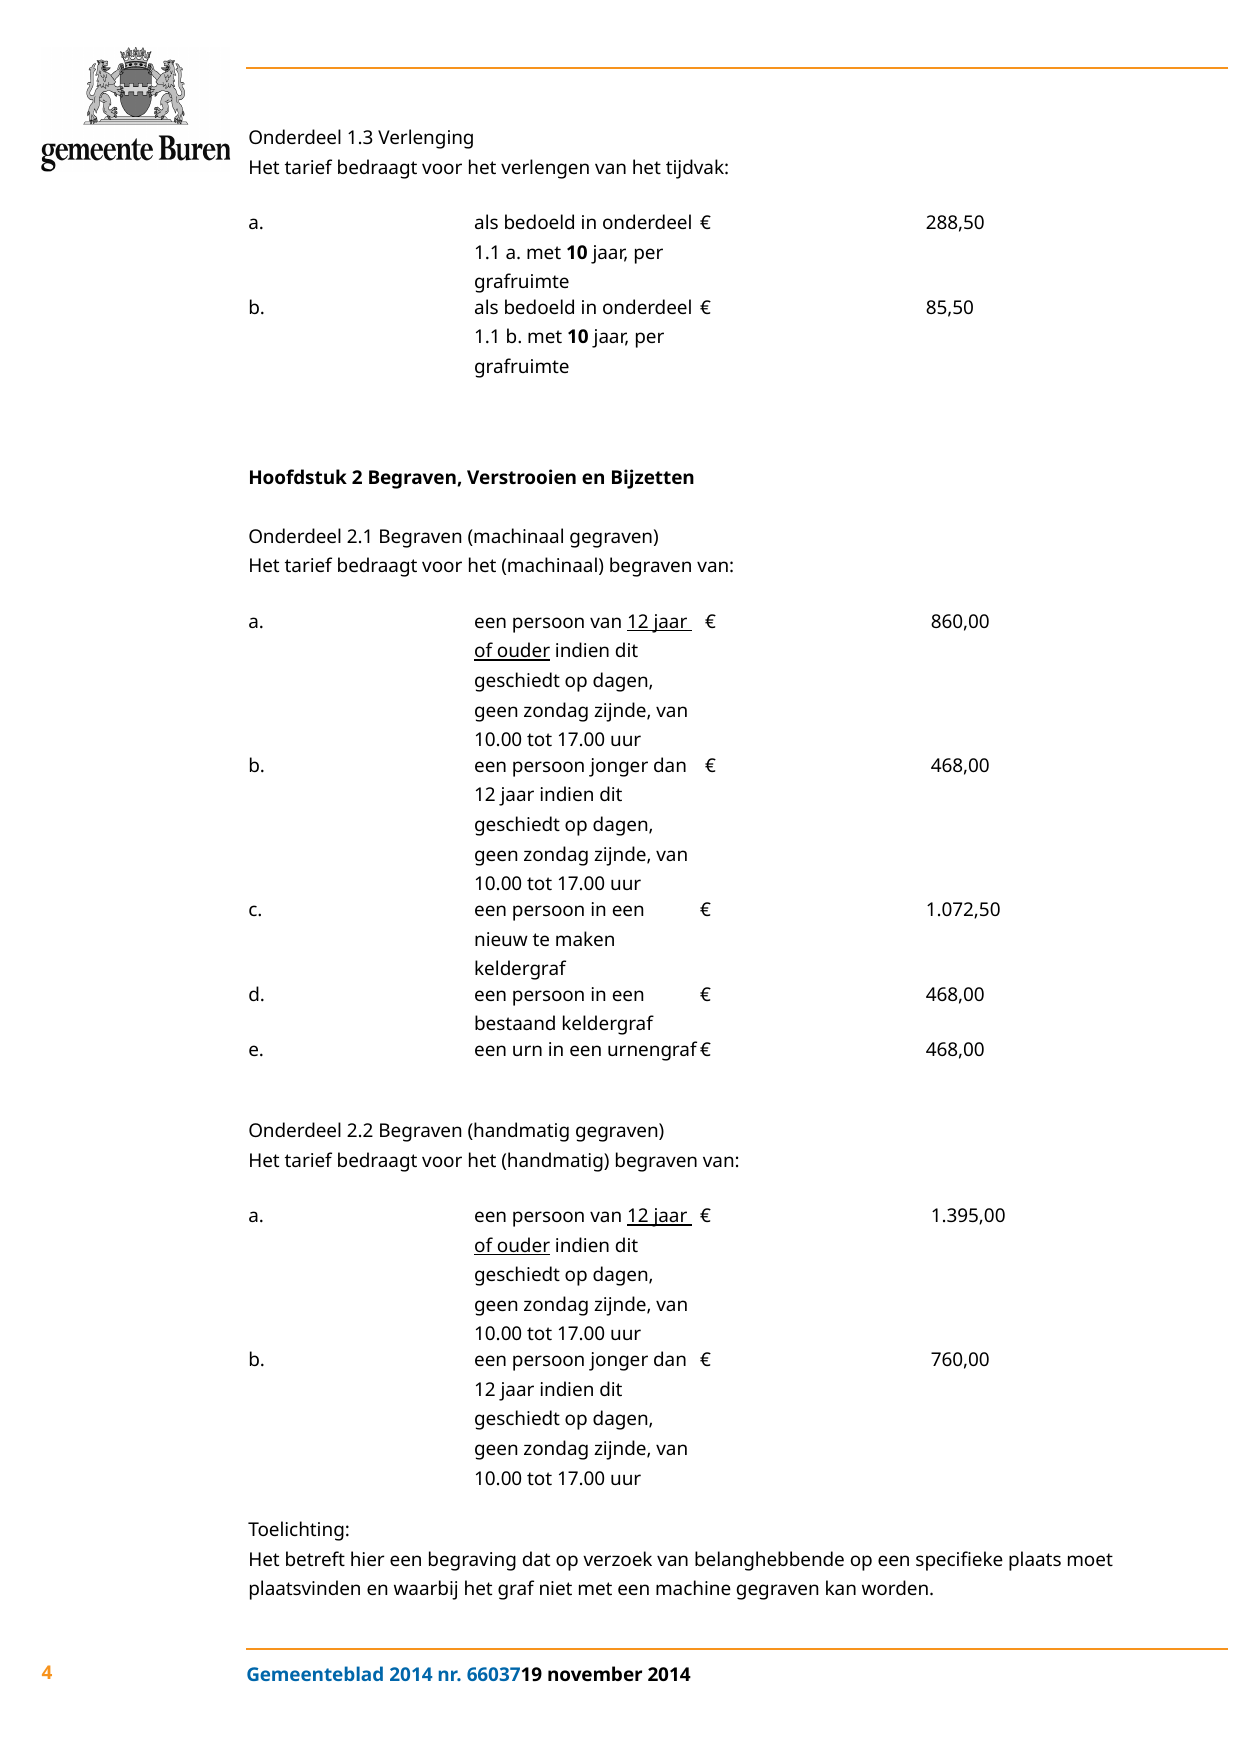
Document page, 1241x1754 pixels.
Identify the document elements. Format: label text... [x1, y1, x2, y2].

table_cell € [700, 896, 926, 981]
table_cell 760,00 [926, 1346, 1152, 1490]
table_header € [700, 209, 926, 294]
table_header a. [248, 209, 474, 294]
table_cell een persoon in een nieuw te maken keldergraf [474, 896, 700, 981]
text Toelichting: [248, 1516, 1152, 1542]
table_header € [700, 1202, 926, 1346]
text Onderdeel 1.3 Verlenging [248, 124, 1152, 150]
table_cell een persoon jonger dan 12 jaar indien dit geschiedt op dagen, geen zondag zijnde, van 10.00 tot 17.00 uur [474, 1346, 700, 1490]
table_cell een urn in een urnengraf [474, 1036, 700, 1062]
table_header a. [248, 1202, 474, 1346]
table_cell 85,50 [926, 294, 1152, 379]
table_cell een persoon in een bestaand keldergraf [474, 981, 700, 1036]
text Onderdeel 2.1 Begraven (machinaal gegraven) [248, 523, 1152, 549]
text Hoofdstuk 2 Begraven, Verstrooien en Bijzetten [248, 464, 1152, 490]
table_header een persoon van 12 jaar of ouder indien dit geschiedt op dagen, geen zondag zijnde, van 10.00 tot 17.00 uur [474, 1202, 700, 1346]
table_cell € [700, 1346, 926, 1490]
table_cell € [700, 981, 926, 1036]
table_cell b. [248, 294, 474, 379]
table_header 1.395,00 [926, 1202, 1152, 1346]
text Het tarief bedraagt voor het (machinaal) begraven van: [248, 553, 1152, 578]
table_header 288,50 [926, 209, 1152, 294]
table_cell b. [248, 752, 474, 896]
text Het tarief bedraagt voor het verlengen van het tijdvak: [248, 154, 1152, 180]
table_cell 468,00 [926, 981, 1152, 1036]
table_cell 468,00 [926, 752, 1152, 896]
table_cell e. [248, 1036, 474, 1062]
table_cell € [700, 294, 926, 379]
table_cell € [700, 1036, 926, 1062]
table_header € [700, 608, 926, 752]
text Het betreft hier een begraving dat op verzoek van belanghebbende op een specifieke plaats moet plaatsvinden en waarbij het graf niet met een machine gegraven kan worden. [248, 1546, 1152, 1601]
table_cell 468,00 [926, 1036, 1152, 1062]
picture [41, 47, 231, 172]
table_header a. [248, 608, 474, 752]
text Het tarief bedraagt voor het (handmatig) begraven van: [248, 1147, 1152, 1173]
table_header een persoon van 12 jaar of ouder indien dit geschiedt op dagen, geen zondag zijnde, van 10.00 tot 17.00 uur [474, 608, 700, 752]
table_cell b. [248, 1346, 474, 1490]
text Onderdeel 2.2 Begraven (handmatig gegraven) [248, 1117, 1152, 1143]
table_header 860,00 [926, 608, 1152, 752]
table_cell 1.072,50 [926, 896, 1152, 981]
table_cell d. [248, 981, 474, 1036]
table_cell c. [248, 896, 474, 981]
table_cell een persoon jonger dan 12 jaar indien dit geschiedt op dagen, geen zondag zijnde, van 10.00 tot 17.00 uur [474, 752, 700, 896]
table_header als bedoeld in onderdeel 1.1 a. met 10 jaar, per grafruimte [474, 209, 700, 294]
table_cell € [700, 752, 926, 896]
table_cell als bedoeld in onderdeel 1.1 b. met 10 jaar, per grafruimte [474, 294, 700, 379]
